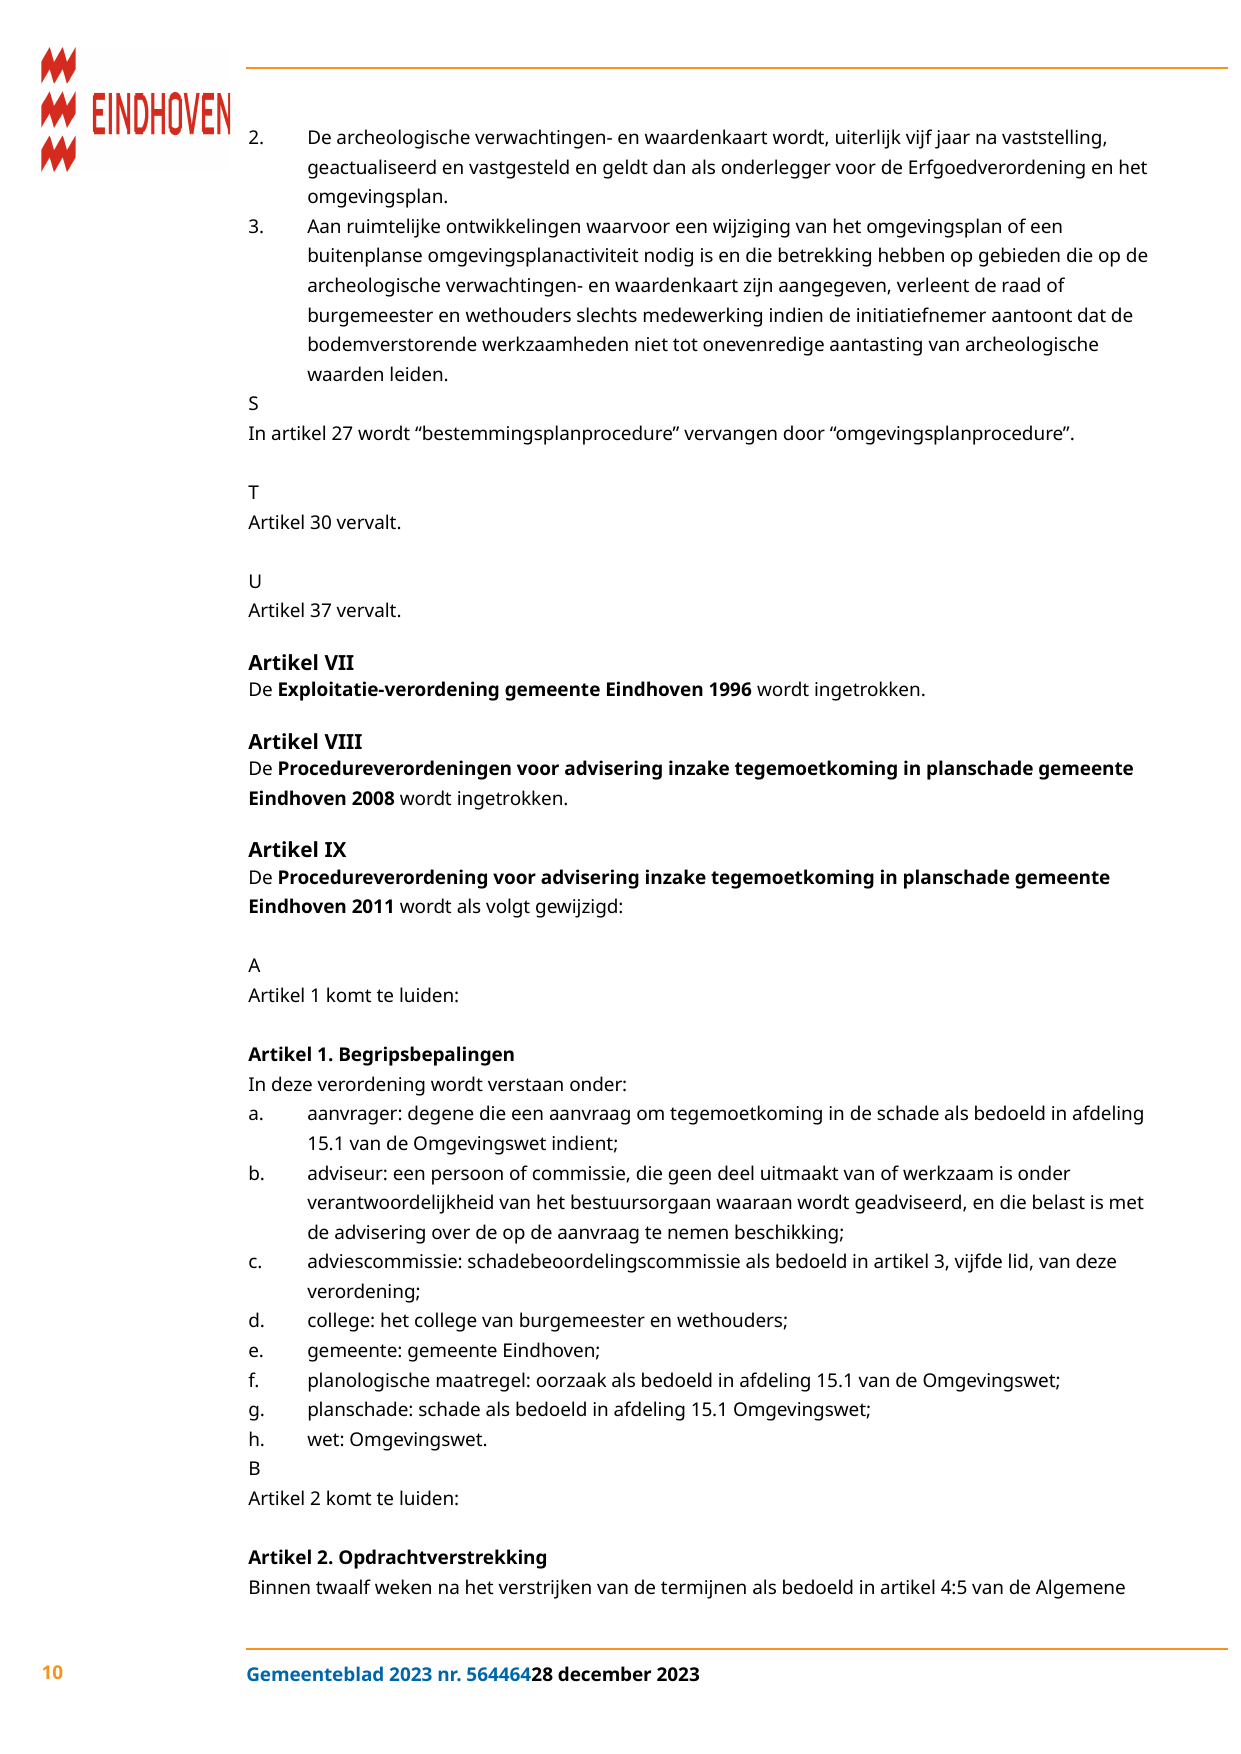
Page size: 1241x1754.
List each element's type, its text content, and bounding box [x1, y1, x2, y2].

text Artikel 2. Opdrachtverstrekking [248, 1544, 1152, 1570]
text De Procedureverordeningen voor advisering inzake tegemoetkoming in planschade gemeente Eindhoven 2008 wordt ingetrokken. [248, 755, 1152, 811]
text In artikel 27 wordt “bestemmingsplanprocedure” vervangen door “omgevingsplanprocedure”. [248, 420, 1152, 446]
text Artikel 1 komt te luiden: [248, 982, 1152, 1008]
text Artikel IX [248, 835, 1152, 864]
text A [248, 953, 1152, 978]
list adviescommissie: schadebeoordelingscommissie als bedoeld in artikel 3, vijfde lid, van deze verordening; [248, 1248, 1152, 1304]
text Artikel VIII [248, 727, 1152, 755]
text Artikel 2 komt te luiden: [248, 1485, 1152, 1511]
list college: het college van burgemeester en wethouders; [248, 1308, 1152, 1333]
list wet: Omgevingswet. [248, 1426, 1152, 1452]
list planologische maatregel: oorzaak als bedoeld in afdeling 15.1 van de Omgevingswet; [248, 1367, 1152, 1392]
text U [248, 568, 1152, 594]
list aanvrager: degene die een aanvraag om tegemoetkoming in de schade als bedoeld in afdeling 15.1 van de Omgevingswet indient; [248, 1101, 1152, 1156]
text De Exploitatie-verordening gemeente Eindhoven 1996 wordt ingetrokken. [248, 677, 1152, 702]
text T [248, 479, 1152, 505]
text S [248, 391, 1152, 416]
picture [41, 47, 231, 172]
list adviseur: een persoon of commissie, die geen deel uitmaakt van of werkzaam is onder verantwoordelijkheid van het bestuursorgaan waaraan wordt geadviseerd, en die belast is met de advisering over de op de aanvraag te nemen beschikking; [248, 1160, 1152, 1244]
list planschade: schade als bedoeld in afdeling 15.1 Omgevingswet; [248, 1396, 1152, 1422]
list De archeologische verwachtingen- en waardenkaart wordt, uiterlijk vijf jaar na vaststelling, geactualiseerd en vastgesteld en geldt dan als onderlegger voor de Erfgoedverordening en het omgevingsplan. [248, 124, 1152, 209]
text De Procedureverordening voor advisering inzake tegemoetkoming in planschade gemeente Eindhoven 2011 wordt als volgt gewijzigd: [248, 864, 1152, 919]
text Artikel 1. Begripsbepalingen [248, 1041, 1152, 1067]
list gemeente: gemeente Eindhoven; [248, 1337, 1152, 1363]
text In deze verordening wordt verstaan onder: [248, 1071, 1152, 1097]
text Binnen twaalf weken na het verstrijken van de termijnen als bedoeld in artikel 4:5 van de Algemene [248, 1574, 1152, 1599]
text Artikel 37 vervalt. [248, 598, 1152, 623]
text B [248, 1456, 1152, 1481]
text Artikel VII [248, 648, 1152, 677]
text Artikel 30 vervalt. [248, 509, 1152, 535]
list Aan ruimtelijke ontwikkelingen waarvoor een wijziging van het omgevingsplan of een buitenplanse omgevingsplanactiviteit nodig is en die betrekking hebben op gebieden die op de archeologische verwachtingen- en waardenkaart zijn aangegeven, verleent de raad of burgemeester en wethouders slechts medewerking indien de initiatiefnemer aantoont dat de bodemverstorende werkzaamheden niet tot onevenredige aantasting van archeologische waarden leiden. [248, 213, 1152, 387]
